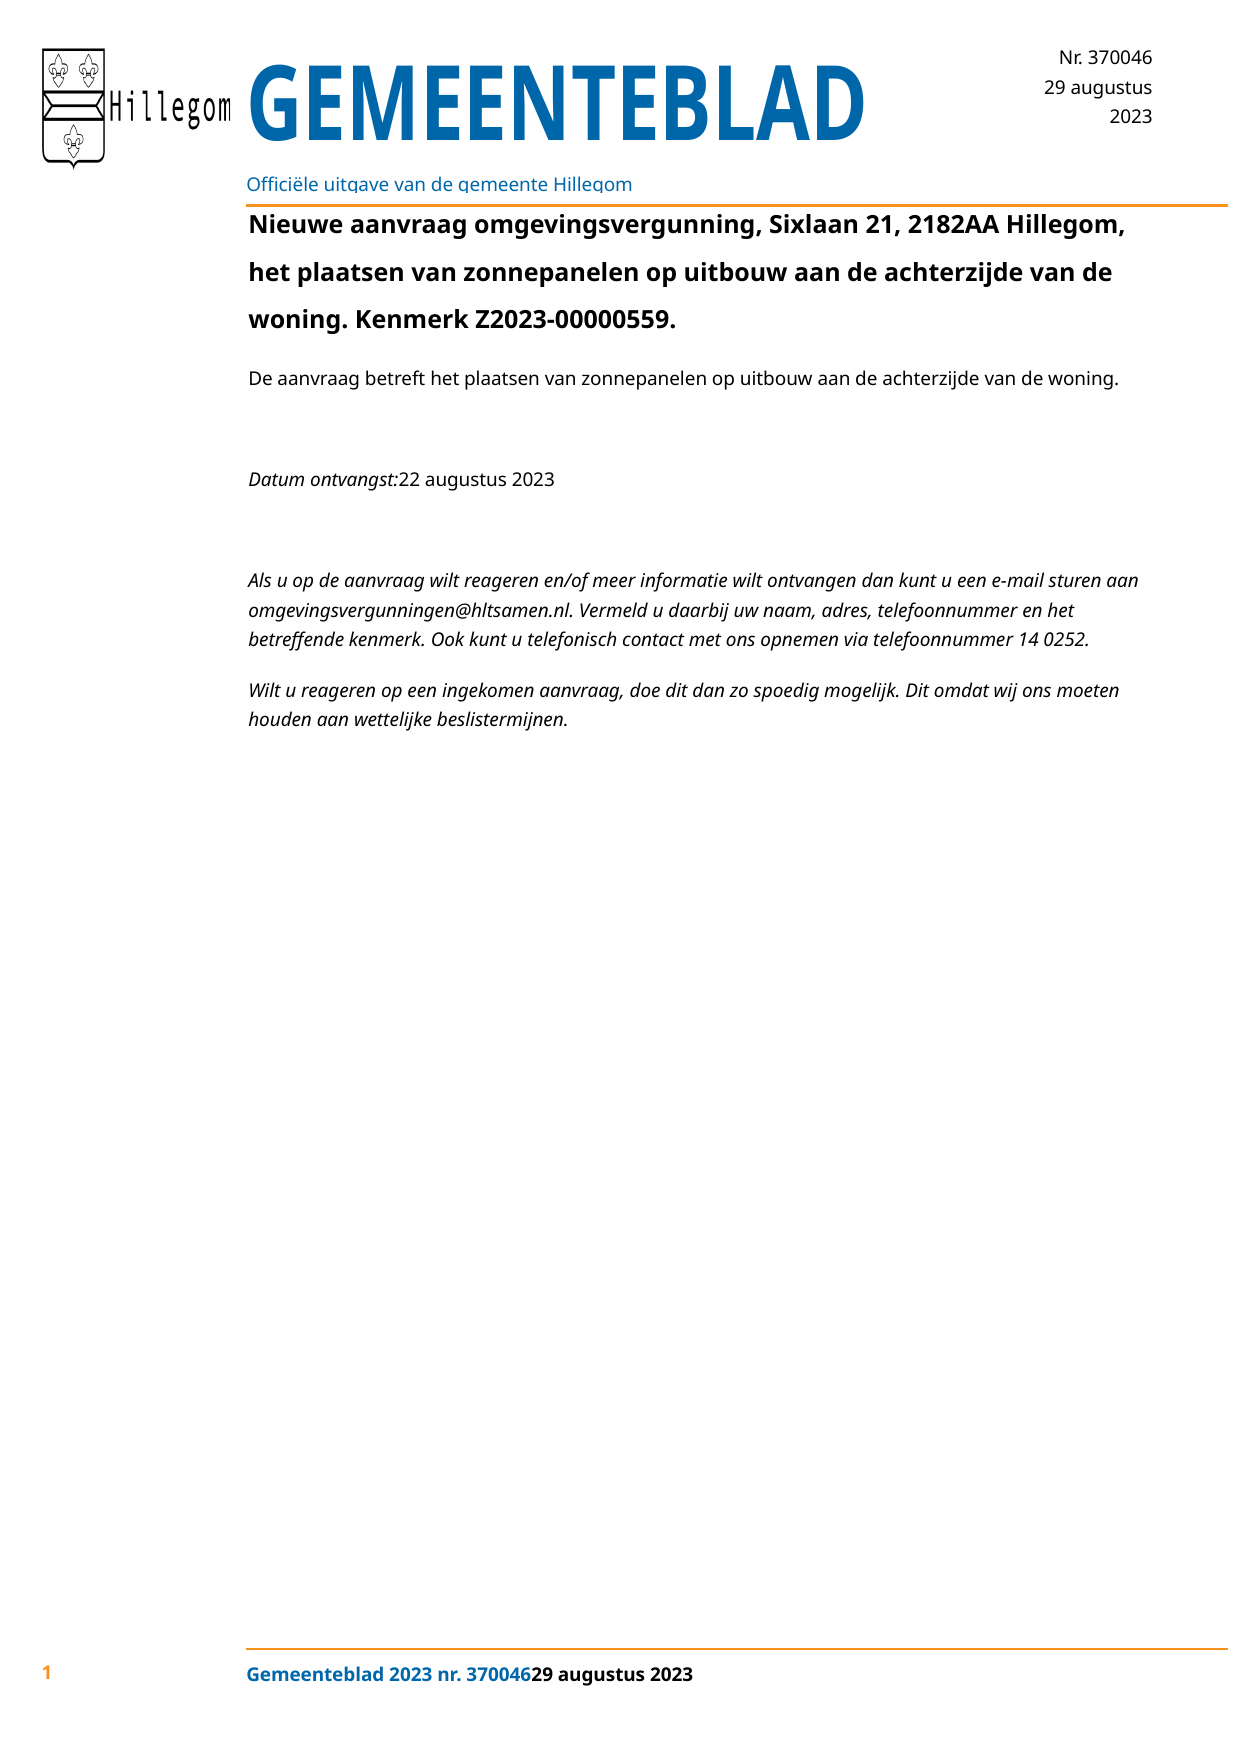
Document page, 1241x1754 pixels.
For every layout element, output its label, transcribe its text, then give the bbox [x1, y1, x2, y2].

text Wilt u reageren op een ingekomen aanvraag, doe dit dan zo spoedig mogelijk. Dit omdat wij ons moeten houden aan wettelijke beslistermijnen. [248, 677, 1152, 732]
text Datum ontvangst:22 augustus 2023 [248, 466, 1152, 492]
text Nieuwe aanvraag omgevingsvergunning, Sixlaan 21, 2182AA Hillegom, het plaatsen van zonnepanelen op uitbouw aan de achterzijde van de woning. Kenmerk Z2023-00000559. [248, 207, 1152, 336]
picture [41, 47, 231, 172]
text De aanvraag betreft het plaatsen van zonnepanelen op uitbouw aan de achterzijde van de woning. [248, 366, 1152, 391]
text Als u op de aanvraag wilt reageren en/of meer informatie wilt ontvangen dan kunt u een e-mail sturen aan omgevingsvergunningen@hltsamen.nl. Vermeld u daarbij uw naam, adres, telefoonnummer en het betreffende kenmerk. Ook kunt u telefonisch contact met ons opnemen via telefoonnummer 14 0252. [248, 567, 1152, 652]
